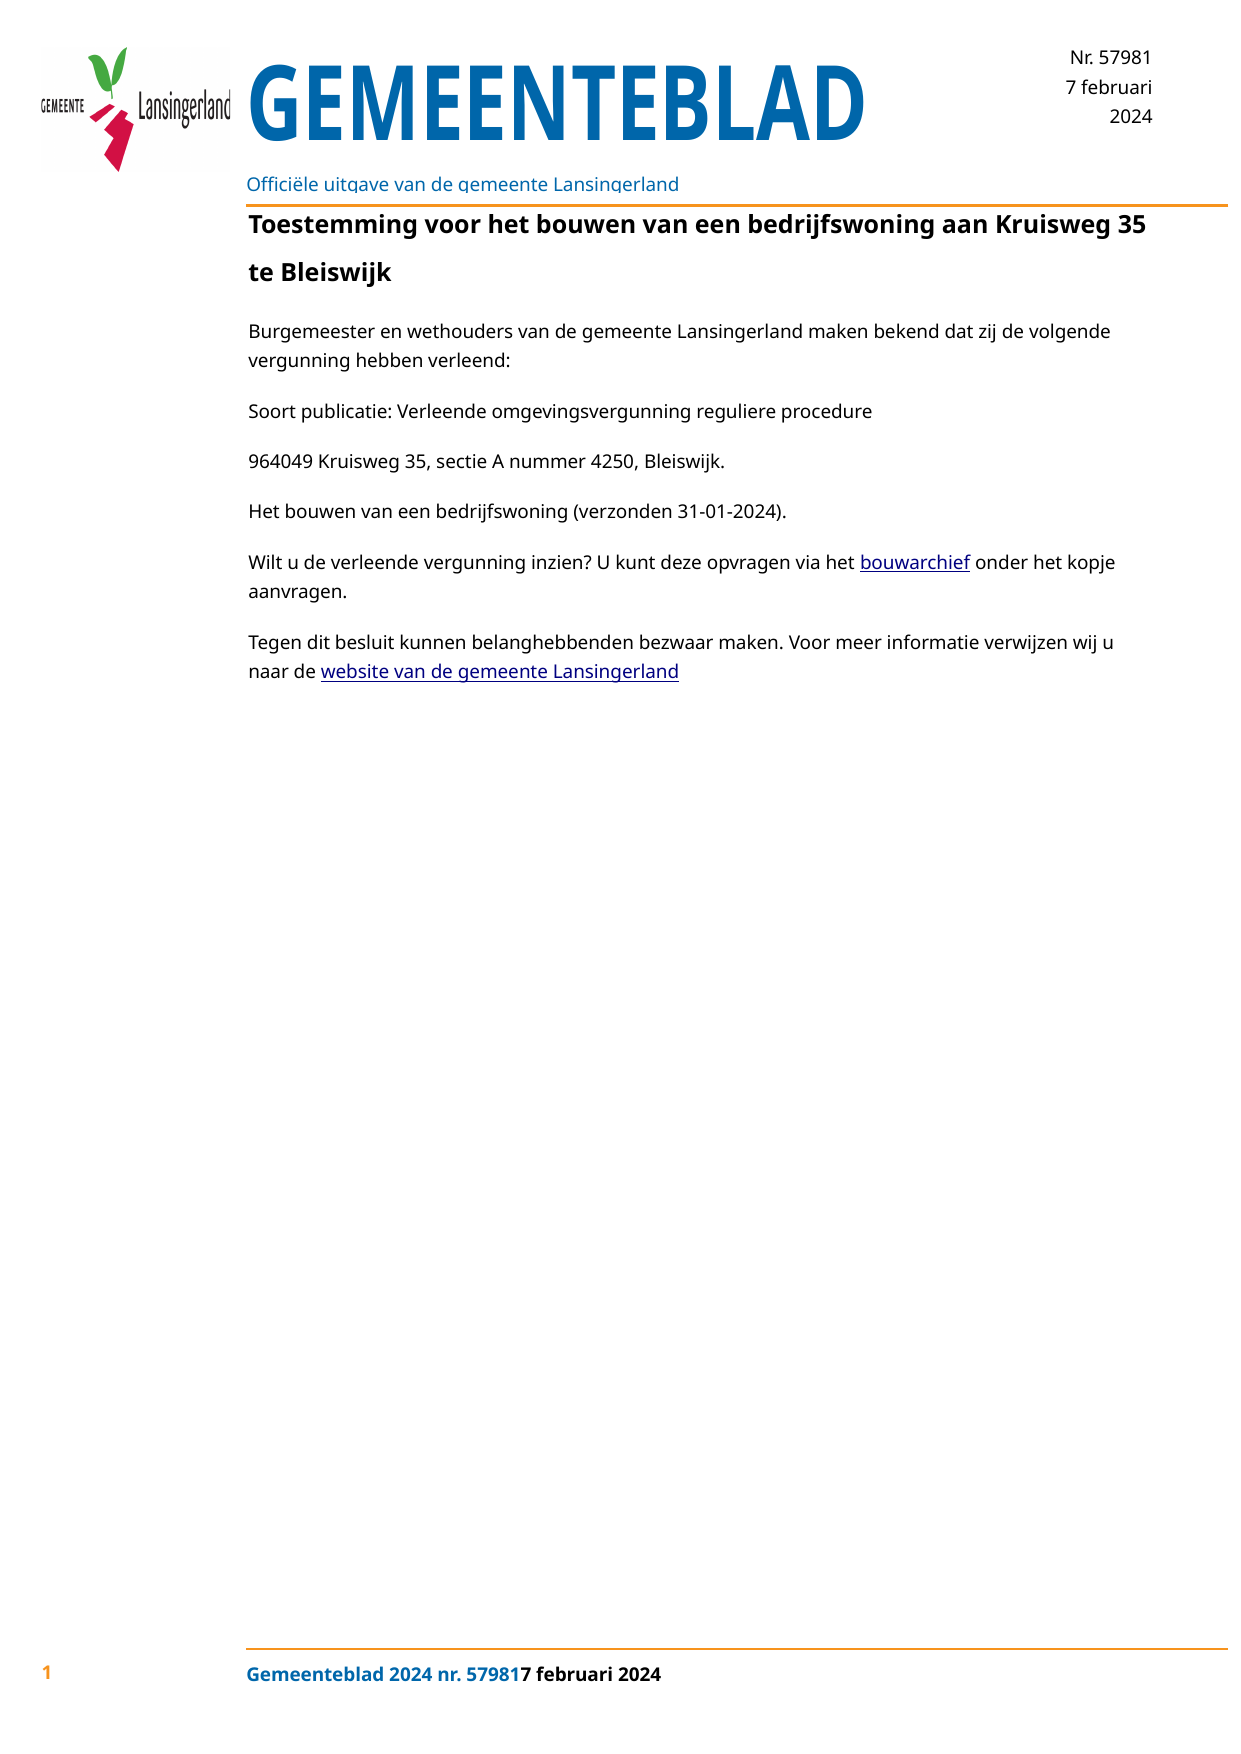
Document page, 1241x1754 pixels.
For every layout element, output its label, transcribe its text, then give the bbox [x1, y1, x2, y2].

picture [41, 47, 231, 172]
text Het bouwen van een bedrijfswoning (verzonden 31-01-2024). [248, 499, 1152, 524]
text Burgemeester en wethouders van de gemeente Lansingerland maken bekend dat zij de volgende vergunning hebben verleend: [248, 318, 1152, 373]
text Soort publicatie: Verleende omgevingsvergunning reguliere procedure [248, 398, 1152, 424]
text Wilt u de verleende vergunning inzien? U kunt deze opvragen via het bouwarchief onder het kopje aanvragen. [248, 549, 1152, 604]
text Tegen dit besluit kunnen belanghebbenden bezwaar maken. Voor meer informatie verwijzen wij u naar de website van de gemeente Lansingerland [248, 629, 1152, 684]
text 964049 Kruisweg 35, sectie A nummer 4250, Bleiswijk. [248, 448, 1152, 474]
text Toestemming voor het bouwen van een bedrijfswoning aan Kruisweg 35 te Bleiswijk [248, 207, 1152, 288]
